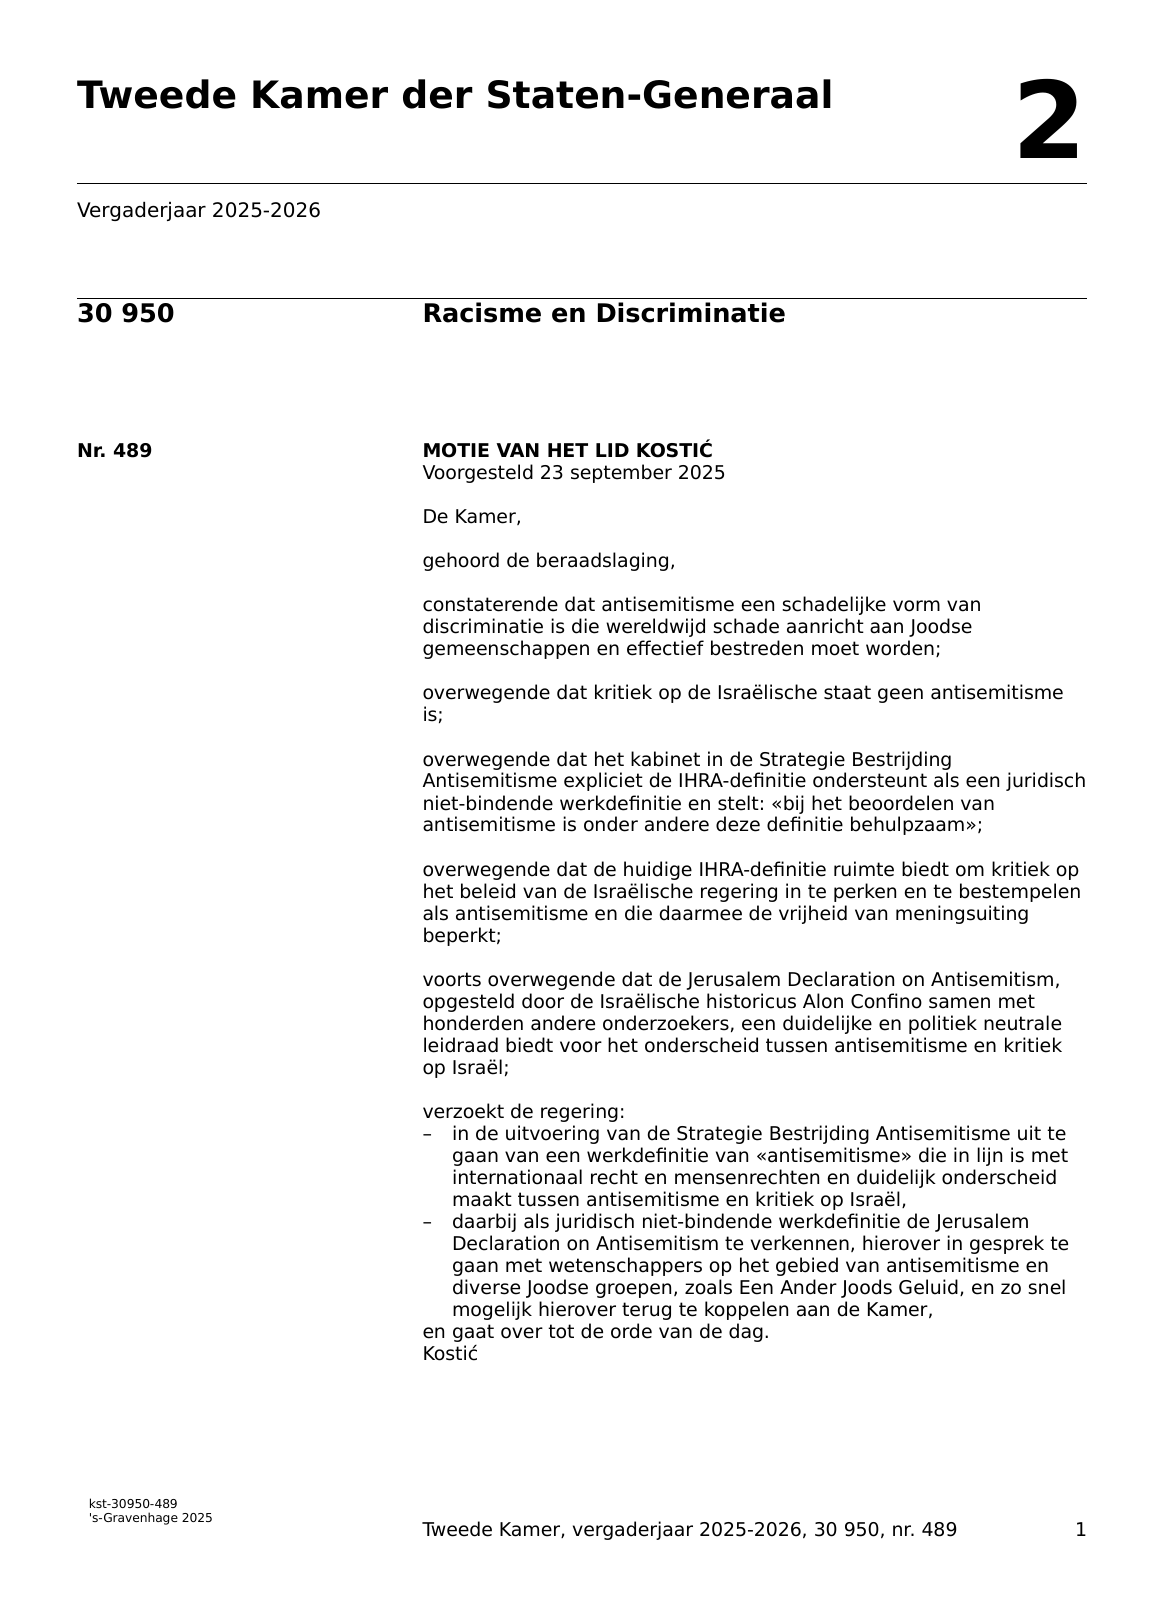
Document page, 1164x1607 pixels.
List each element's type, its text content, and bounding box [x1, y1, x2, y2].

text overwegende dat de huidige IHRA-definitie ruimte biedt om kritiek op het beleid van de Israëlische regering in te perken en te bestempelen als antisemitisme en die daarmee de vrijheid van meningsuiting beperkt; [422, 858, 1087, 946]
table_cell Vergaderjaar 2025-2026 [77, 184, 1087, 298]
table_header Tweede Kamer der Staten-Generaal [77, 59, 886, 183]
text De Kamer, [422, 506, 1087, 528]
text verzoekt de regering: [422, 1101, 1087, 1123]
text – in de uitvoering van de Strategie Bestrijding Antisemitisme uit te gaan van een werkdefinitie van «antisemitisme» die in lijn is met internationaal recht en mensenrechten en duidelijk onderscheid maakt tussen antisemitisme en kritiek op Israël, [422, 1123, 1087, 1211]
text voorts overwegende dat de Jerusalem Declaration on Antisemitism, opgesteld door de Israëlische historicus Alon Confino samen met honderden andere onderzoekers, een duidelijke en politiek neutrale leidraad biedt voor het onderscheid tussen antisemitisme en kritiek op Israël; [422, 969, 1087, 1078]
text overwegende dat het kabinet in de Strategie Bestrijding Antisemitisme expliciet de IHRA-definitie ondersteunt als een juridisch niet-bindende werkdefinitie en stelt: «bij het beoordelen van antisemitisme is onder andere deze definitie behulpzaam»; [422, 748, 1087, 836]
text 's-Gravenhage 2025 [88, 1511, 323, 1525]
subtitle Nr. 489 MOTIE VAN HET LID KOSTIĆ [77, 440, 1087, 462]
text Voorgesteld 23 september 2025 [422, 462, 1087, 484]
text en gaat over tot de orde van de dag. [422, 1321, 1087, 1342]
text – daarbij als juridisch niet-bindende werkdefinitie de Jerusalem Declaration on Antisemitism te verkennen, hierover in gesprek te gaan met wetenschappers op het gebied van antisemitisme en diverse Joodse groepen, zoals Een Ander Joods Geluid, en zo snel mogelijk hierover terug te koppelen aan de Kamer, [422, 1211, 1087, 1321]
text overwegende dat kritiek op de Israëlische staat geen antisemitisme is; [422, 682, 1087, 726]
subtitle 30 950 Racisme en Discriminatie [77, 299, 1087, 329]
text gehoord de beraadslaging, [422, 550, 1087, 572]
text kst-30950-489 [88, 1497, 323, 1511]
text constaterende dat antisemitisme een schadelijke vorm van discriminatie is die wereldwijd schade aanricht aan Joodse gemeenschappen en effectief bestreden moet worden; [422, 594, 1087, 660]
table_header 2 [886, 59, 1087, 183]
text Kostić [422, 1342, 1087, 1364]
